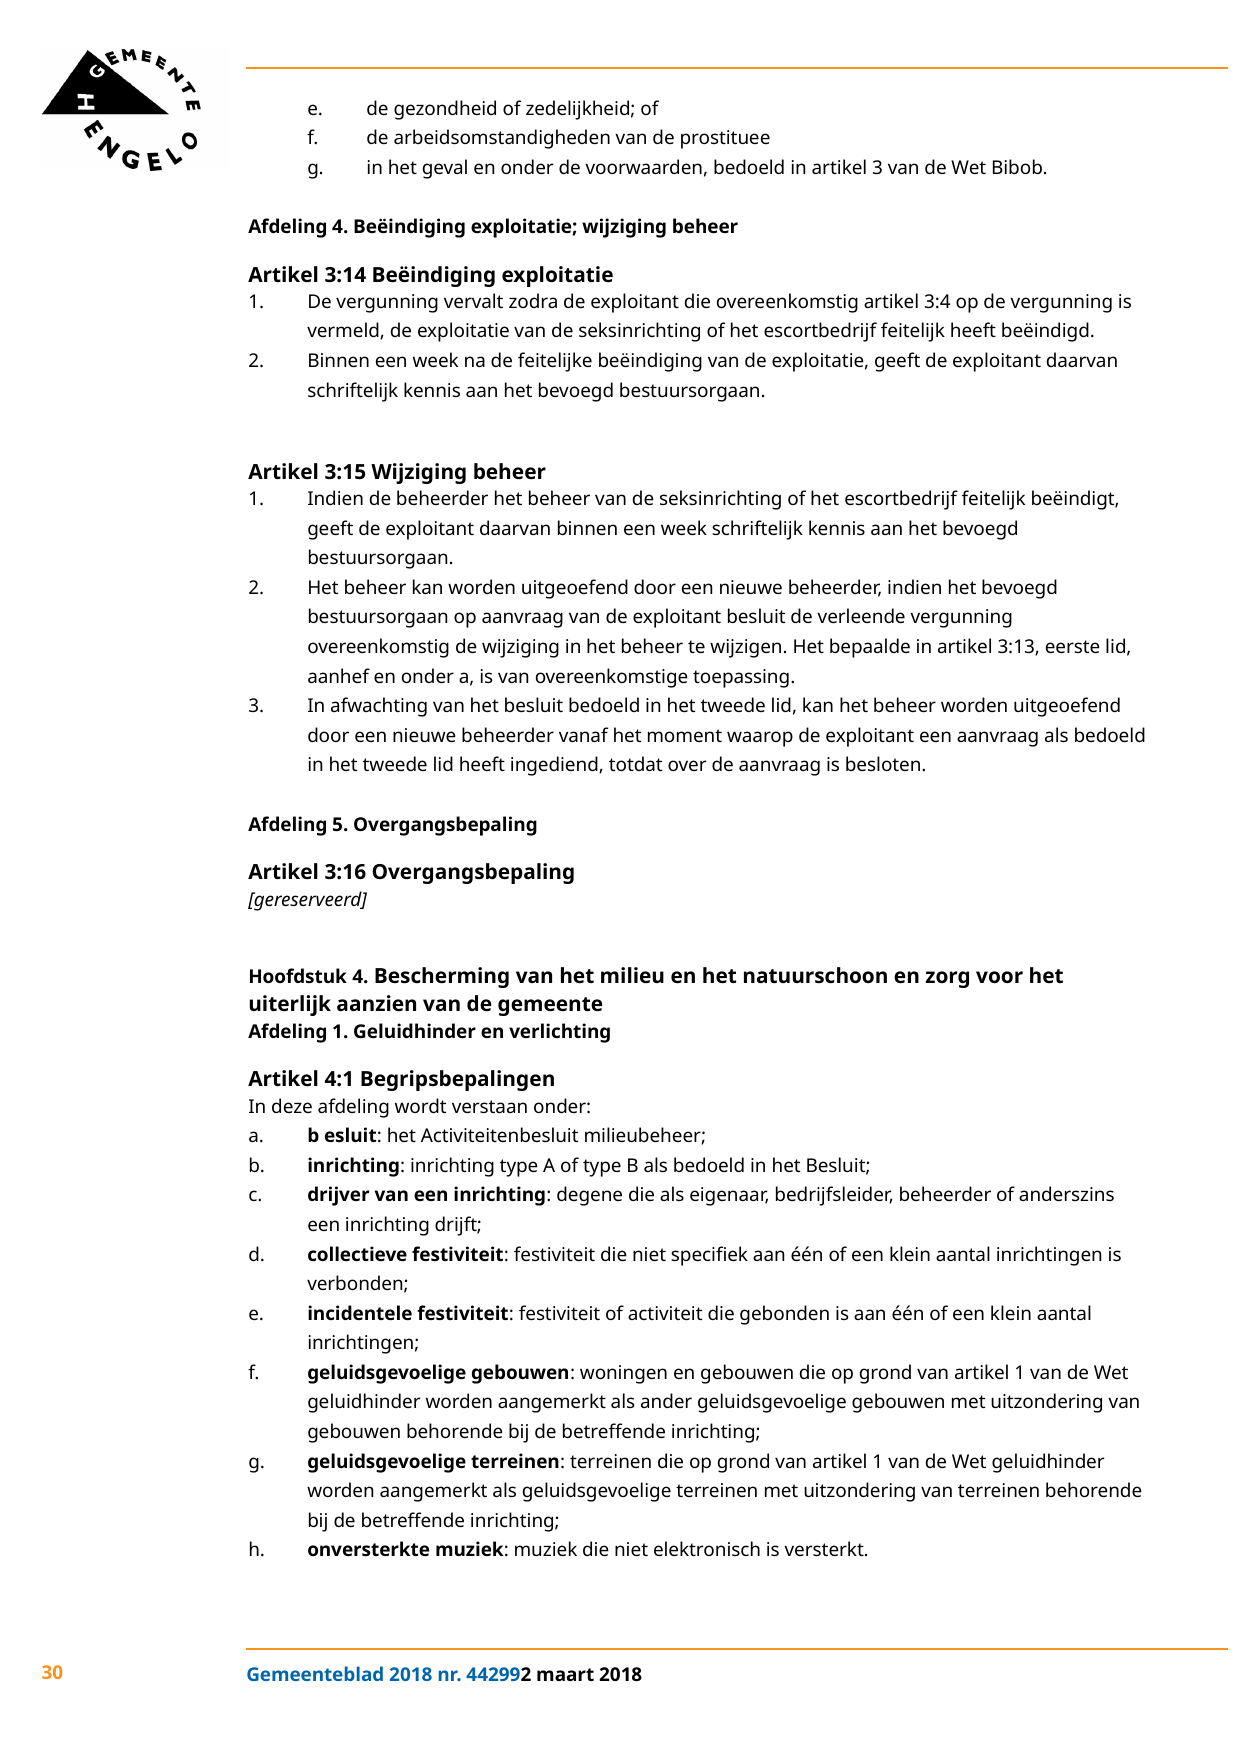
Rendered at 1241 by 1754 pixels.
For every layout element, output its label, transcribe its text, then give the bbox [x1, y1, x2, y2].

list Het beheer kan worden uitgeoefend door een nieuwe beheerder, indien het bevoegd bestuursorgaan op aanvraag van de exploitant besluit de verleende vergunning overeenkomstig de wijziging in het beheer te wijzigen. Het bepaalde in artikel 3:13, eerste lid, aanhef en onder a, is van overeenkomstige toepassing. [248, 574, 1152, 688]
list De vergunning vervalt zodra de exploitant die overeenkomstig artikel 3:4 op de vergunning is vermeld, de exploitatie van de seksinrichting of het escortbedrijf feitelijk heeft beëindigd. [248, 288, 1152, 343]
list Binnen een week na de feitelijke beëindiging van de exploitatie, geeft de exploitant daarvan schriftelijk kennis aan het bevoegd bestuursorgaan. [248, 347, 1152, 403]
list collectieve festiviteit: festiviteit die niet specifiek aan één of een klein aantal inrichtingen is verbonden; [248, 1241, 1152, 1296]
list de gezondheid of zedelijkheid; of [307, 95, 1152, 121]
text Hoofdstuk 4. Bescherming van het milieu en het natuurschoon en zorg voor het uiterlijk aanzien van de gemeente [248, 961, 1152, 1018]
text Artikel 3:16 Overgangsbepaling [248, 857, 1152, 886]
text Afdeling 1. Geluidhinder en verlichting [248, 1018, 1152, 1043]
list geluidsgevoelige terreinen: terreinen die op grond van artikel 1 van de Wet geluidhinder worden aangemerkt als geluidsgevoelige terreinen met uitzondering van terreinen behorende bij de betreffende inrichting; [248, 1448, 1152, 1533]
list incidentele festiviteit: festiviteit of activiteit die gebonden is aan één of een klein aantal inrichtingen; [248, 1300, 1152, 1355]
text Artikel 3:14 Beëindiging exploitatie [248, 260, 1152, 288]
list drijver van een inrichting: degene die als eigenaar, bedrijfsleider, beheerder of anderszins een inrichting drijft; [248, 1182, 1152, 1237]
list onversterkte muziek: muziek die niet elektronisch is versterkt. [248, 1537, 1152, 1562]
list geluidsgevoelige gebouwen: woningen en gebouwen die op grond van artikel 1 van de Wet geluidhinder worden aangemerkt als ander geluidsgevoelige gebouwen met uitzondering van gebouwen behorende bij de betreffende inrichting; [248, 1359, 1152, 1444]
text Artikel 4:1 Begripsbepalingen [248, 1064, 1152, 1093]
picture [41, 47, 231, 172]
list de arbeidsomstandigheden van de prostituee [307, 124, 1152, 150]
list Indien de beheerder het beheer van de seksinrichting of het escortbedrijf feitelijk beëindigt, geeft de exploitant daarvan binnen een week schriftelijk kennis aan het bevoegd bestuursorgaan. [248, 485, 1152, 570]
list b esluit: het Activiteitenbesluit milieubeheer; [248, 1122, 1152, 1148]
text Artikel 3:15 Wijziging beheer [248, 457, 1152, 485]
list In afwachting van het besluit bedoeld in het tweede lid, kan het beheer worden uitgeoefend door een nieuwe beheerder vanaf het moment waarop de exploitant een aanvraag als bedoeld in het tweede lid heeft ingediend, totdat over de aanvraag is besloten. [248, 692, 1152, 777]
list in het geval en onder de voorwaarden, bedoeld in artikel 3 van de Wet Bibob. [307, 154, 1152, 180]
text Afdeling 4. Beëindiging exploitatie; wijziging beheer [248, 213, 1152, 239]
text Afdeling 5. Overgangsbepaling [248, 811, 1152, 836]
text [gereserveerd] [248, 886, 1152, 911]
text In deze afdeling wordt verstaan onder: [248, 1093, 1152, 1118]
list inrichting: inrichting type A of type B als bedoeld in het Besluit; [248, 1152, 1152, 1178]
